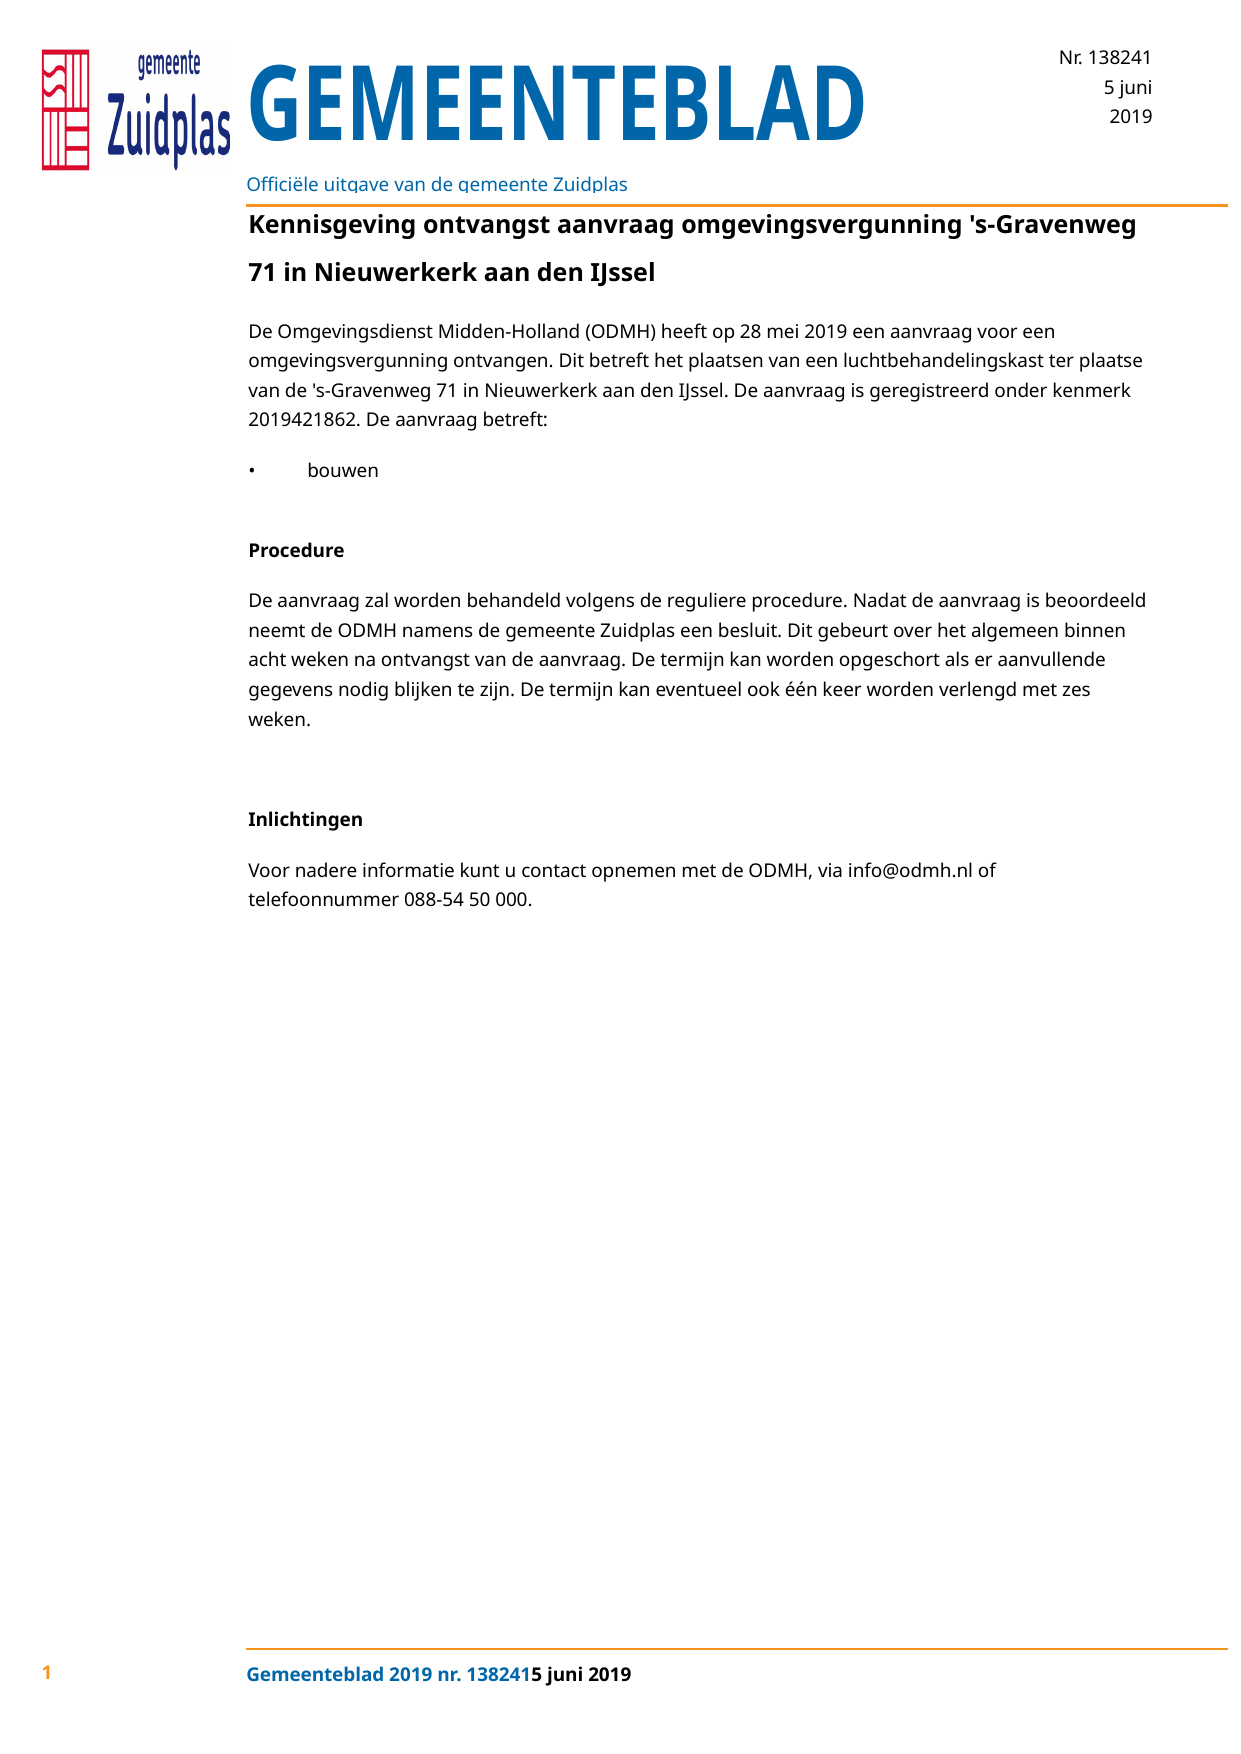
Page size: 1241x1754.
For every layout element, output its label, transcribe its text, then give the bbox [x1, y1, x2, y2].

text Inlichtingen [248, 807, 1152, 832]
text De aanvraag zal worden behandeld volgens de reguliere procedure. Nadat de aanvraag is beoordeeld neemt de ODMH namens de gemeente Zuidplas een besluit. Dit gebeurt over het algemeen binnen acht weken na ontvangst van de aanvraag. De termijn kan worden opgeschort als er aanvullende gegevens nodig blijken te zijn. De termijn kan eventueel ook één keer worden verlengd met zes weken. [248, 587, 1152, 732]
text Voor nadere informatie kunt u contact opnemen met de ODMH, via info@odmh.nl of telefoonnummer 088-54 50 000. [248, 857, 1152, 912]
text Kennisgeving ontvangst aanvraag omgevingsvergunning 's-Gravenweg 71 in Nieuwerkerk aan den IJssel [248, 207, 1152, 288]
list bouwen [248, 457, 1152, 483]
text Procedure [248, 537, 1152, 563]
text De Omgevingsdienst Midden-Holland (ODMH) heeft op 28 mei 2019 een aanvraag voor een omgevingsvergunning ontvangen. Dit betreft het plaatsen van een luchtbehandelingskast ter plaatse van de 's-Gravenweg 71 in Nieuwerkerk aan den IJssel. De aanvraag is geregistreerd onder kenmerk 2019421862. De aanvraag betreft: [248, 318, 1152, 432]
picture [41, 47, 231, 172]
